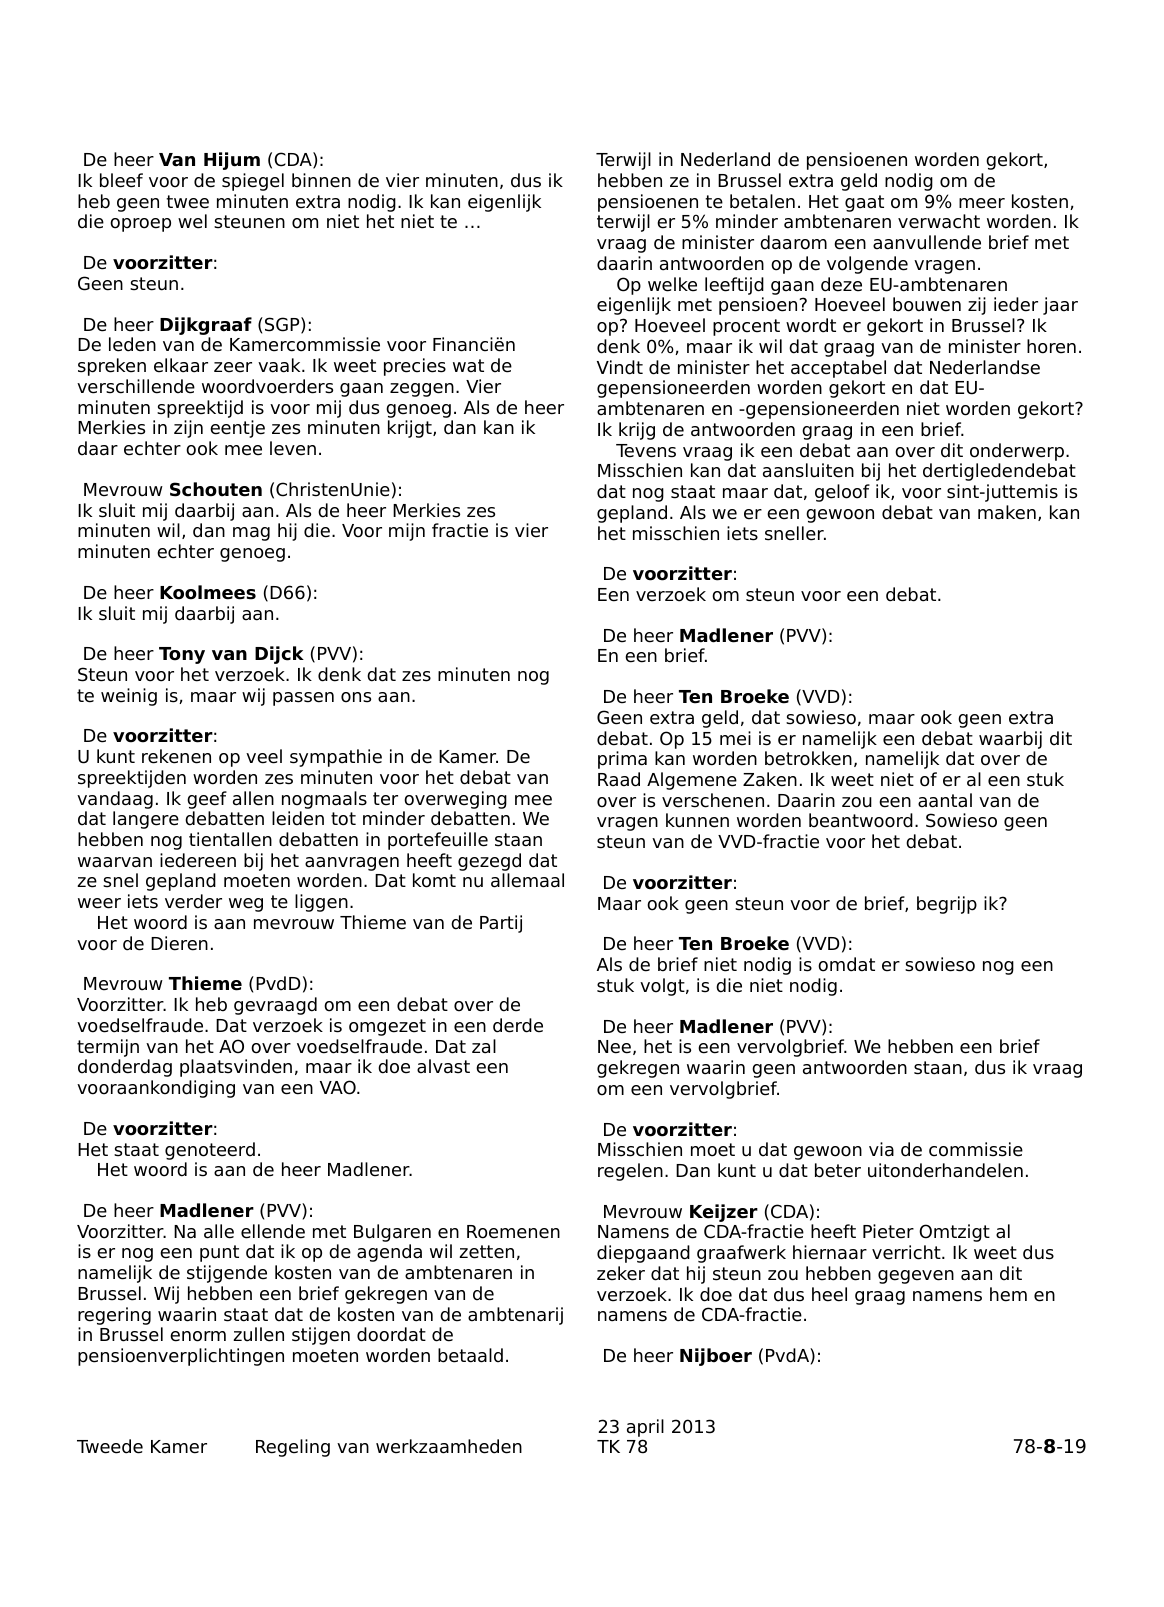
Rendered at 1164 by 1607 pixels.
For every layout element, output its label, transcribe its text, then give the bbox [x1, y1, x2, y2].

text Ik sluit mij daarbij aan. [77, 603, 567, 624]
text U kunt rekenen op veel sympathie in de Kamer. De spreektijden worden zes minuten voor het debat van vandaag. Ik geef allen nogmaals ter overweging mee dat langere debatten leiden tot minder debatten. We hebben nog tientallen debatten in portefeuille staan waarvan iedereen bij het aanvragen heeft gezegd dat ze snel gepland moeten worden. Dat komt nu allemaal weer iets verder weg te liggen. [77, 747, 567, 913]
text Mevrouw Keijzer (CDA): [596, 1202, 1087, 1222]
text Namens de CDA-fractie heeft Pieter Omtzigt al diepgaand graafwerk hiernaar verricht. Ik weet dus zeker dat hij steun zou hebben gegeven aan dit verzoek. Ik doe dat dus heel graag namens hem en namens de CDA-fractie. [596, 1222, 1087, 1326]
text Mevrouw Thieme (PvdD): [77, 974, 567, 995]
text Ik sluit mij daarbij aan. Als de heer Merkies zes minuten wil, dan mag hij die. Voor mijn fractie is vier minuten echter genoeg. [77, 500, 567, 563]
text Mevrouw Schouten (ChristenUnie): [77, 480, 567, 500]
text De voorzitter: [596, 564, 1087, 585]
text Terwijl in Nederland de pensioenen worden gekort, hebben ze in Brussel extra geld nodig om de pensioenen te betalen. Het gaat om 9% meer kosten, terwijl er 5% minder ambtenaren verwacht worden. Ik vraag de minister daarom een aanvullende brief met daarin antwoorden op de volgende vragen. [596, 150, 1087, 274]
text Steun voor het verzoek. Ik denk dat zes minuten nog te weinig is, maar wij passen ons aan. [77, 665, 567, 706]
text De heer Koolmees (D66): [77, 583, 567, 603]
text De voorzitter: [77, 253, 567, 274]
text Nee, het is een vervolgbrief. We hebben een brief gekregen waarin geen antwoorden staan, dus ik vraag om een vervolgbrief. [596, 1037, 1087, 1099]
text De voorzitter: [596, 1119, 1087, 1140]
text Geen extra geld, dat sowieso, maar ook geen extra debat. Op 15 mei is er namelijk een debat waarbij dit prima kan worden betrokken, namelijk dat over de Raad Algemene Zaken. Ik weet niet of er al een stuk over is verschenen. Daarin zou een aantal van de vragen kunnen worden beantwoord. Sowieso geen steun van de VVD-fractie voor het debat. [596, 708, 1087, 853]
text Voorzitter. Na alle ellende met Bulgaren en Roemenen is er nog een punt dat ik op de agenda wil zetten, namelijk de stijgende kosten van de ambtenaren in Brussel. Wij hebben een brief gekregen van de regering waarin staat dat de kosten van de ambtenarij in Brussel enorm zullen stijgen doordat de pensioenverplichtingen moeten worden betaald. [77, 1222, 567, 1367]
text Het woord is aan mevrouw Thieme van de Partij voor de Dieren. [77, 913, 567, 954]
text Een verzoek om steun voor een debat. [596, 585, 1087, 606]
text Het staat genoteerd. [77, 1139, 567, 1160]
text De leden van de Kamercommissie voor Financiën spreken elkaar zeer vaak. Ik weet precies wat de verschillende woordvoerders gaan zeggen. Vier minuten spreektijd is voor mij dus genoeg. Als de heer Merkies in zijn eentje zes minuten krijgt, dan kan ik daar echter ook mee leven. [77, 335, 567, 460]
text De heer Dijkgraaf (SGP): [77, 314, 567, 335]
text De heer Nijboer (PvdA): [596, 1346, 1087, 1367]
text Misschien moet u dat gewoon via de commissie regelen. Dan kunt u dat beter uitonderhandelen. [596, 1140, 1087, 1182]
text Tevens vraag ik een debat aan over dit onderwerp. Misschien kan dat aansluiten bij het dertigledendebat dat nog staat maar dat, geloof ik, voor sint-juttemis is gepland. Als we er een gewoon debat van maken, kan het misschien iets sneller. [596, 440, 1087, 544]
text De heer Madlener (PVV): [596, 626, 1087, 646]
text De heer Madlener (PVV): [596, 1016, 1087, 1037]
text De heer Ten Broeke (VVD): [596, 934, 1087, 955]
text De voorzitter: [596, 873, 1087, 893]
text En een brief. [596, 646, 1087, 667]
text De heer Tony van Dijck (PVV): [77, 644, 567, 665]
text Als de brief niet nodig is omdat er sowieso nog een stuk volgt, is die niet nodig. [596, 955, 1087, 996]
text Geen steun. [77, 274, 567, 294]
text Voorzitter. Ik heb gevraagd om een debat over de voedselfraude. Dat verzoek is omgezet in een derde termijn van het AO over voedselfraude. Dat zal donderdag plaatsvinden, maar ik doe alvast een vooraankondiging van een VAO. [77, 995, 567, 1099]
text De heer Van Hijum (CDA): [77, 150, 567, 171]
text Op welke leeftijd gaan deze EU-ambtenaren eigenlijk met pensioen? Hoeveel bouwen zij ieder jaar op? Hoeveel procent wordt er gekort in Brussel? Ik denk 0%, maar ik wil dat graag van de minister horen. Vindt de minister het acceptabel dat Nederlandse gepensioneerden worden gekort en dat EU-ambtenaren en -gepensioneerden niet worden gekort? Ik krijg de antwoorden graag in een brief. [596, 274, 1087, 440]
text De heer Madlener (PVV): [77, 1201, 567, 1222]
text De voorzitter: [77, 726, 567, 747]
text De voorzitter: [77, 1119, 567, 1139]
text Maar ook geen steun voor de brief, begrijp ik? [596, 893, 1087, 914]
text Ik bleef voor de spiegel binnen de vier minuten, dus ik heb geen twee minuten extra nodig. Ik kan eigenlijk die oproep wel steunen om niet het niet te … [77, 171, 567, 233]
text De heer Ten Broeke (VVD): [596, 687, 1087, 708]
text Het woord is aan de heer Madlener. [77, 1160, 567, 1181]
